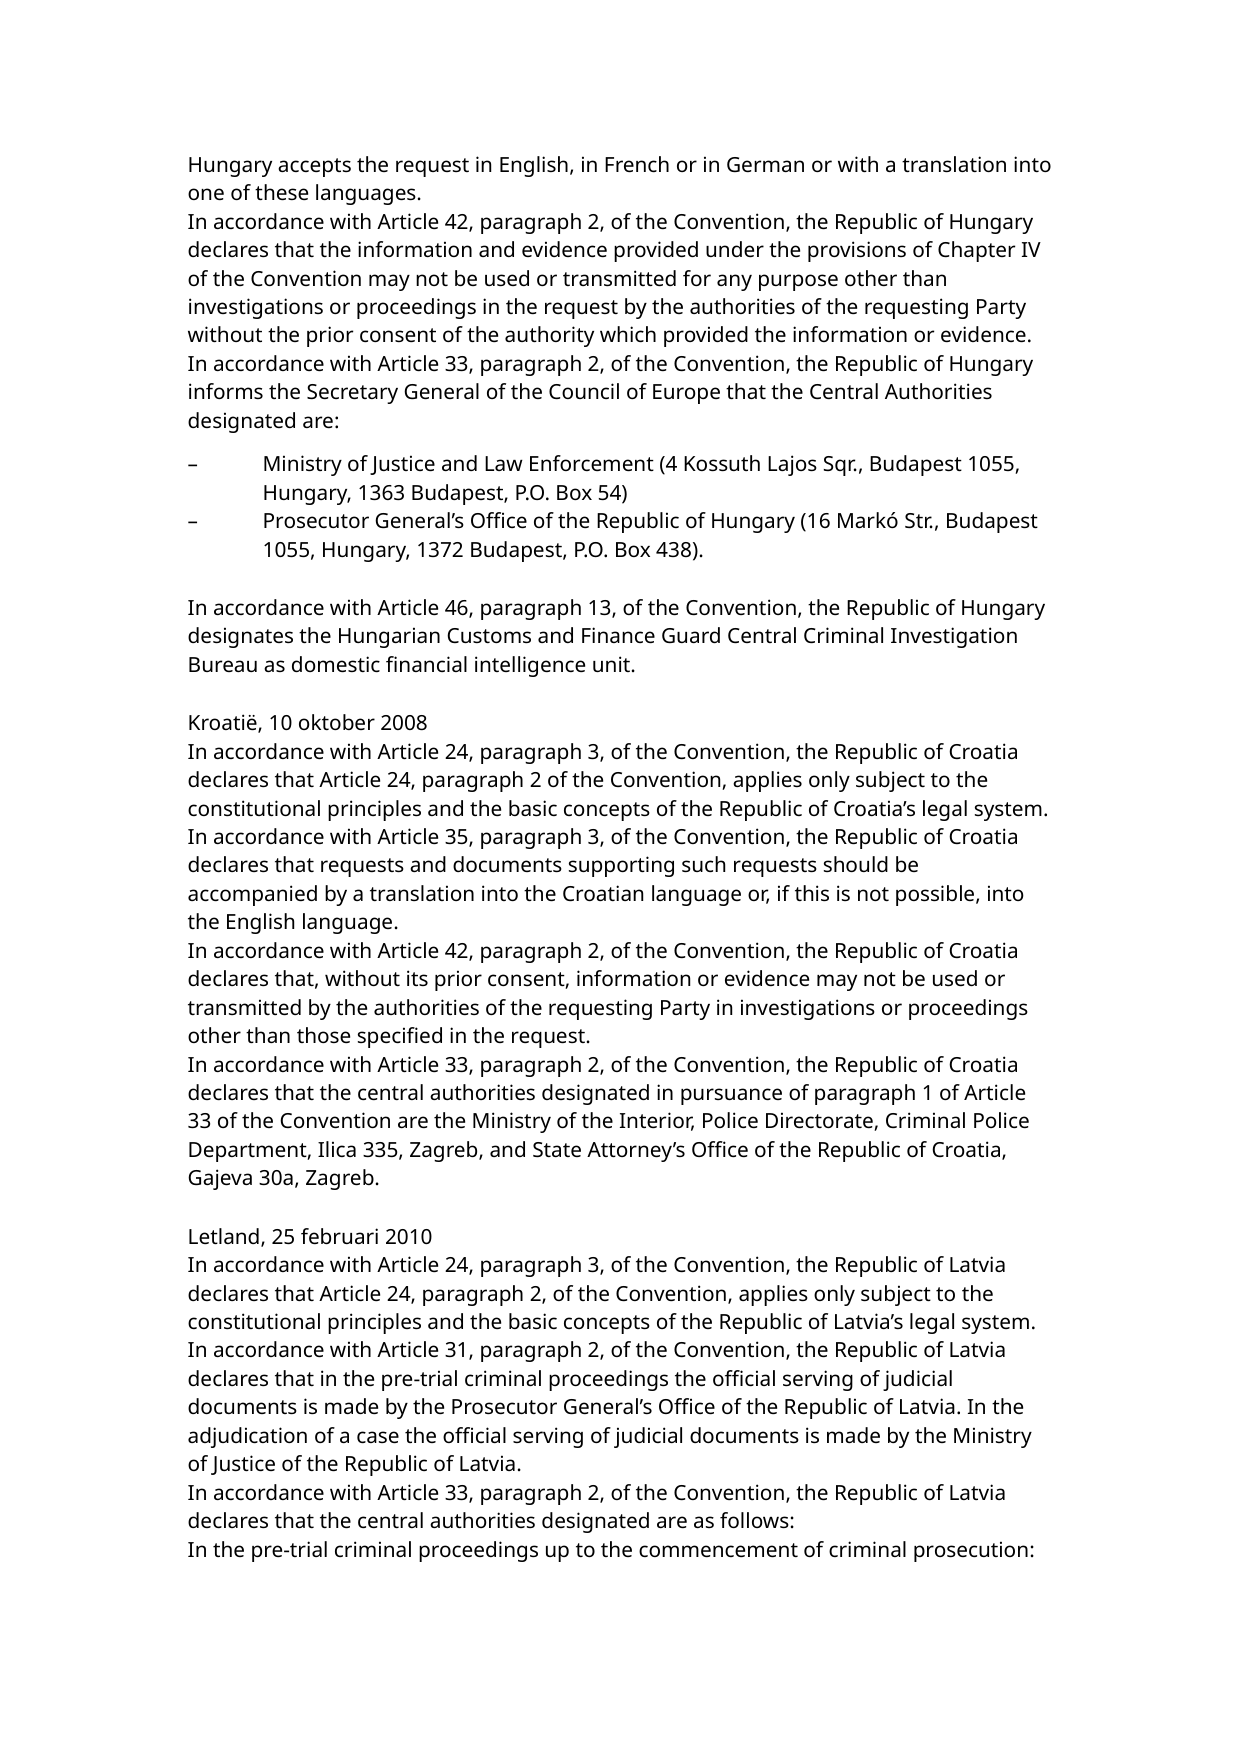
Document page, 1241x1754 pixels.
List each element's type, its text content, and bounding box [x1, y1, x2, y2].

text In accordance with Article 24, paragraph 3, of the Convention, the Republic of Latvia declares that Article 24, paragraph 2, of the Convention, applies only subject to the constitutional principles and the basic concepts of the Republic of Latvia’s legal system. [187, 1250, 1053, 1336]
text In accordance with Article 42, paragraph 2, of the Convention, the Republic of Hungary declares that the information and evidence provided under the provisions of Chapter IV of the Convention may not be used or transmitted for any purpose other than investigations or proceedings in the request by the authorities of the requesting Party without the prior consent of the authority which provided the information or evidence. [187, 207, 1053, 349]
text In accordance with Article 33, paragraph 2, of the Convention, the Republic of Latvia declares that the central authorities designated are as follows: [187, 1478, 1053, 1535]
text In accordance with Article 33, paragraph 2, of the Convention, the Republic of Croatia declares that the central authorities designated in pursuance of paragraph 1 of Article 33 of the Convention are the Ministry of the Interior, Police Directorate, Criminal Police Department, Ilica 335, Zagreb, and State Attorney’s Office of the Republic of Croatia, Gajeva 30a, Zagreb. [187, 1050, 1053, 1192]
text In accordance with Article 46, paragraph 13, of the Convention, the Republic of Hungary designates the Hungarian Customs and Finance Guard Central Criminal Investigation Bureau as domestic financial intelligence unit. [187, 593, 1053, 678]
text In the pre-trial criminal proceedings up to the commencement of criminal prosecution: [187, 1535, 1053, 1563]
text Letland, 25 februari 2010 [187, 1222, 1053, 1250]
text In accordance with Article 42, paragraph 2, of the Convention, the Republic of Croatia declares that, without its prior consent, information or evidence may not be used or transmitted by the authorities of the requesting Party in investigations or proceedings other than those specified in the request. [187, 936, 1053, 1050]
list Ministry of Justice and Law Enforcement (4 Kossuth Lajos Sqr., Budapest 1055, Hungary, 1363 Budapest, P.O. Box 54) [187, 449, 1053, 506]
text In accordance with Article 31, paragraph 2, of the Convention, the Republic of Latvia declares that in the pre-trial criminal proceedings the official serving of judicial documents is made by the Prosecutor General’s Office of the Republic of Latvia. In the adjudication of a case the official serving of judicial documents is made by the Ministry of Justice of the Republic of Latvia. [187, 1336, 1053, 1478]
list Prosecutor General’s Office of the Republic of Hungary (16 Markó Str., Budapest 1055, Hungary, 1372 Budapest, P.O. Box 438). [187, 506, 1053, 563]
text In accordance with Article 33, paragraph 2, of the Convention, the Republic of Hungary informs the Secretary General of the Council of Europe that the Central Authorities designated are: [187, 349, 1053, 434]
text In accordance with Article 24, paragraph 3, of the Convention, the Republic of Croatia declares that Article 24, paragraph 2 of the Convention, applies only subject to the constitutional principles and the basic concepts of the Republic of Croatia’s legal system. [187, 737, 1053, 822]
text Kroatië, 10 oktober 2008 [187, 708, 1053, 737]
text Hungary accepts the request in English, in French or in German or with a translation into one of these languages. [187, 150, 1053, 207]
text In accordance with Article 35, paragraph 3, of the Convention, the Republic of Croatia declares that requests and documents supporting such requests should be accompanied by a translation into the Croatian language or, if this is not possible, into the English language. [187, 822, 1053, 936]
